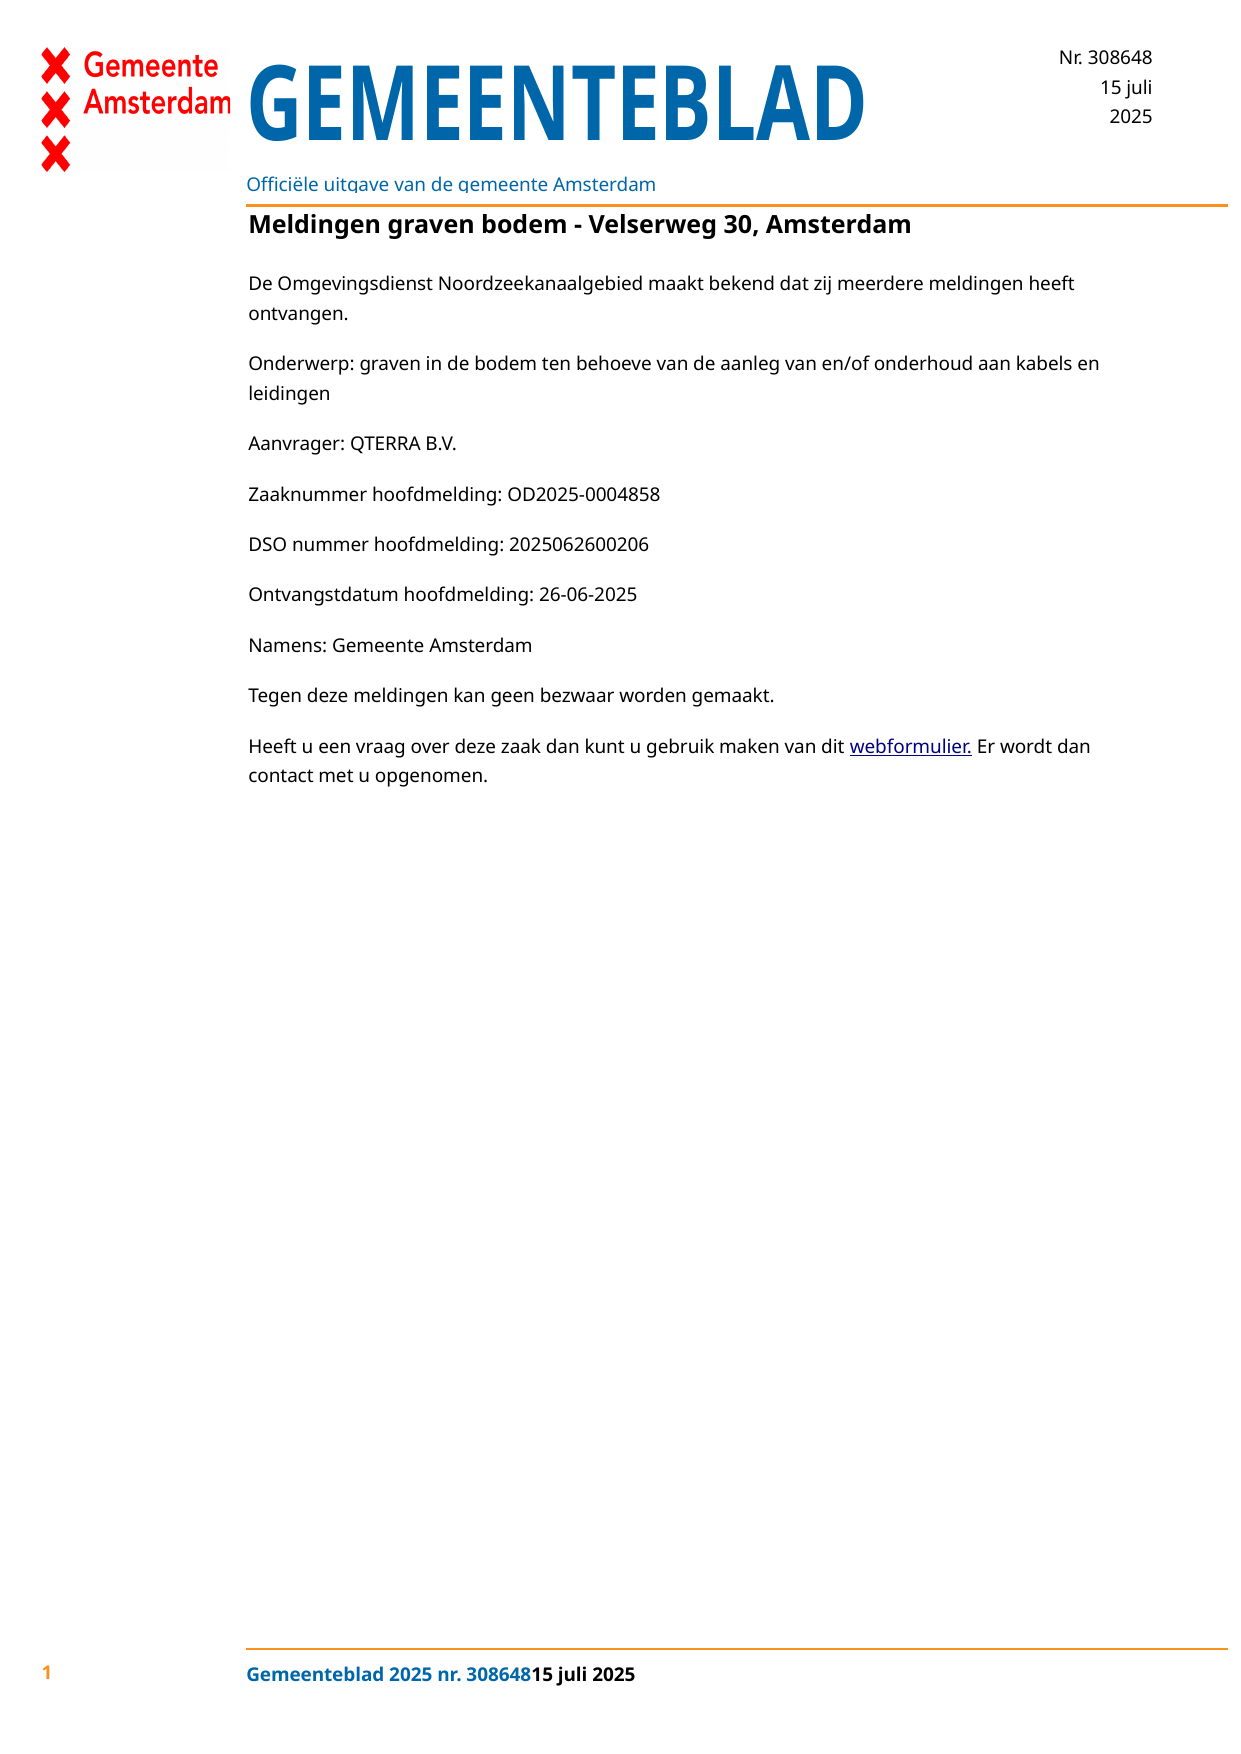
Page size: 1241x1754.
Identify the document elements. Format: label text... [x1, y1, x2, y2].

text Tegen deze meldingen kan geen bezwaar worden gemaakt. [248, 682, 1152, 708]
picture [41, 47, 231, 172]
text Namens: Gemeente Amsterdam [248, 632, 1152, 658]
text Heeft u een vraag over deze zaak dan kunt u gebruik maken van dit webformulier. Er wordt dan contact met u opgenomen. [248, 733, 1152, 788]
text Onderwerp: graven in de bodem ten behoeve van de aanleg van en/of onderhoud aan kabels en leidingen [248, 350, 1152, 406]
text Ontvangstdatum hoofdmelding: 26-06-2025 [248, 582, 1152, 607]
text Zaaknummer hoofdmelding: OD2025-0004858 [248, 481, 1152, 506]
text DSO nummer hoofdmelding: 2025062600206 [248, 531, 1152, 557]
text De Omgevingsdienst Noordzeekanaalgebied maakt bekend dat zij meerdere meldingen heeft ontvangen. [248, 270, 1152, 326]
text Meldingen graven bodem - Velserweg 30, Amsterdam [248, 207, 1152, 241]
text Aanvrager: QTERRA B.V. [248, 430, 1152, 456]
